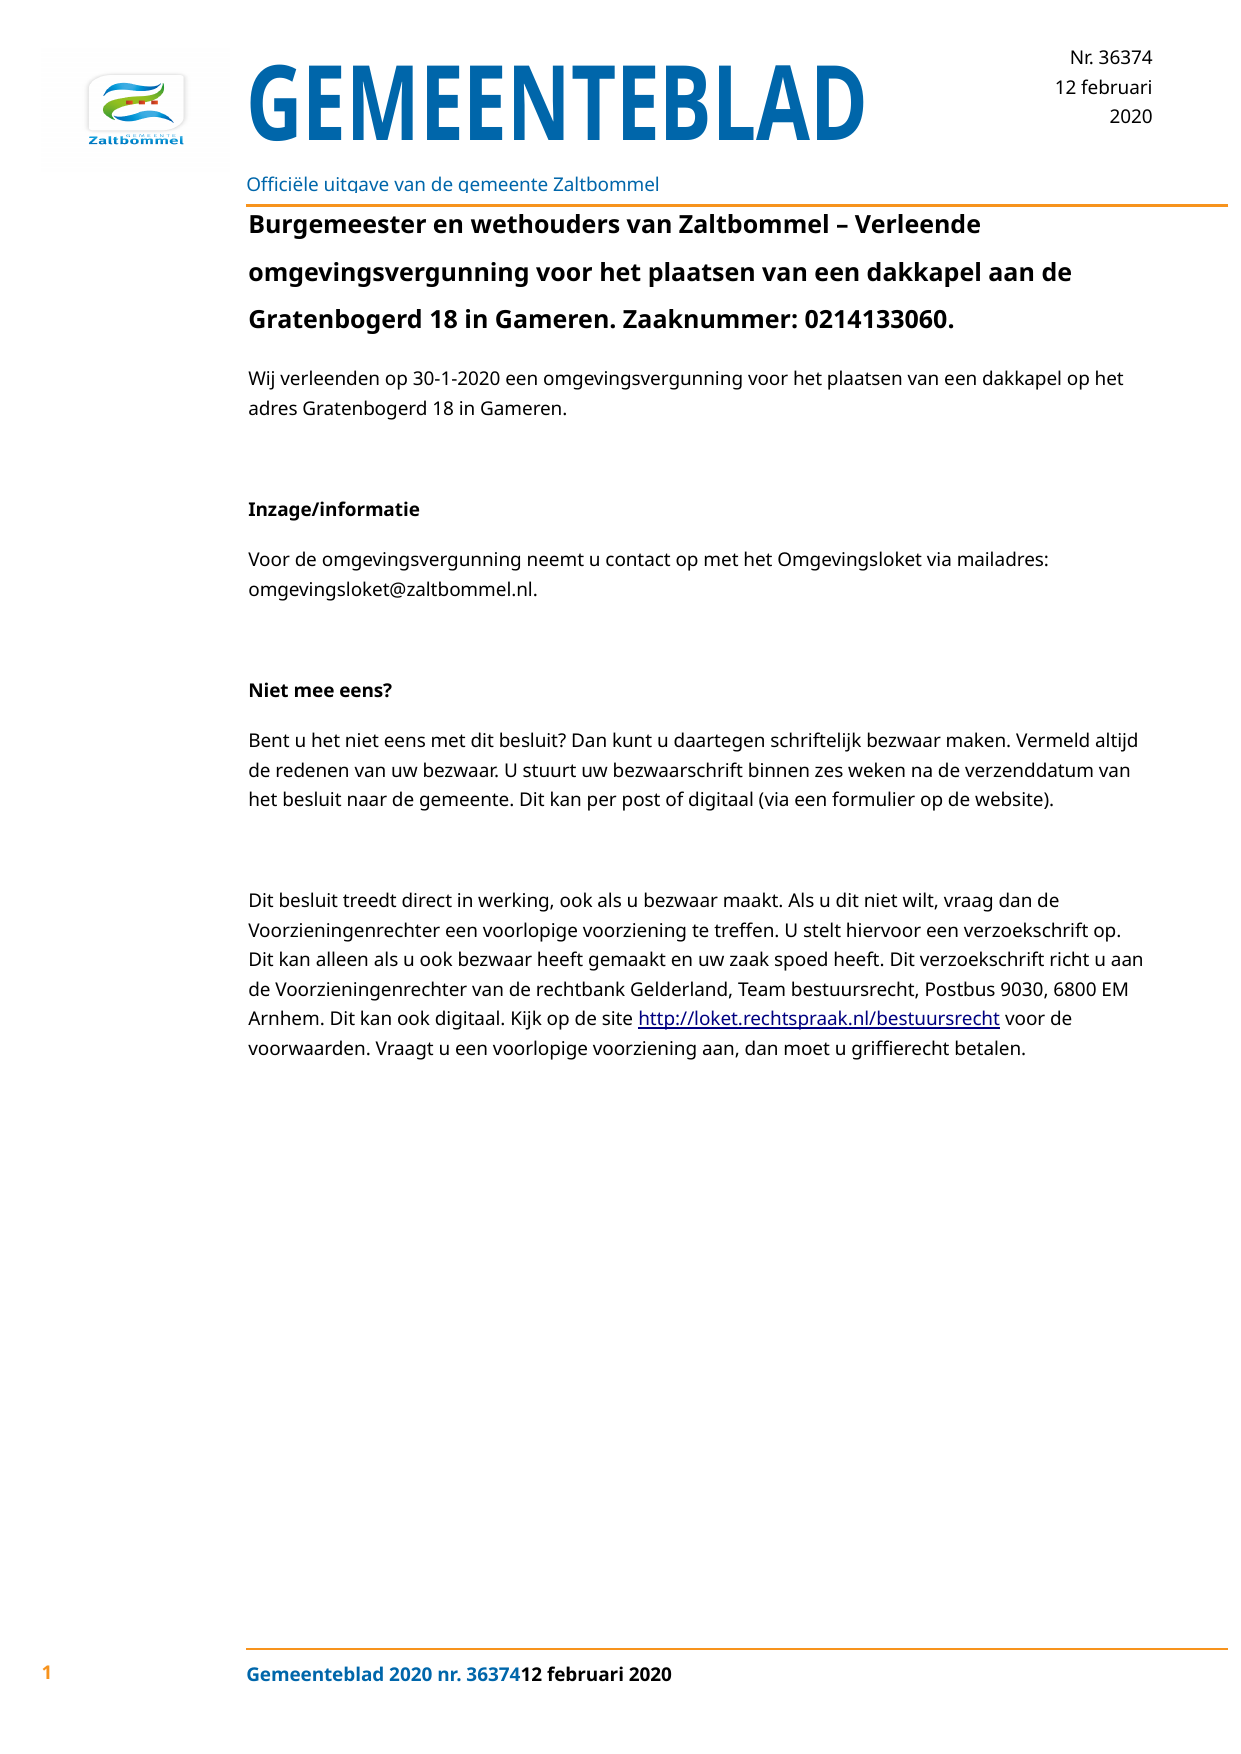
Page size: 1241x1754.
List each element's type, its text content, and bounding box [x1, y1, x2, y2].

text Voor de omgevingsvergunning neemt u contact op met het Omgevingsloket via mailadres: omgevingsloket@zaltbommel.nl. [248, 546, 1152, 602]
text Bent u het niet eens met dit besluit? Dan kunt u daartegen schriftelijk bezwaar maken. Vermeld altijd de redenen van uw bezwaar. U stuurt uw bezwaarschrift binnen zes weken na de verzenddatum van het besluit naar de gemeente. Dit kan per post of digitaal (via een formulier op de website). [248, 727, 1152, 812]
text Niet mee eens? [248, 677, 1152, 702]
text Dit besluit treedt direct in werking, ook als u bezwaar maakt. Als u dit niet wilt, vraag dan de Voorzieningenrechter een voorlopige voorziening te treffen. U stelt hiervoor een verzoekschrift op. Dit kan alleen als u ook bezwaar heeft gemaakt en uw zaak spoed heeft. Dit verzoekschrift richt u aan de Voorzieningenrechter van de rechtbank Gelderland, Team bestuursrecht, Postbus 9030, 6800 EM Arnhem. Dit kan ook digitaal. Kijk op de site http://loket.rechtspraak.nl/bestuursrecht voor de voorwaarden. Vraagt u een voorlopige voorziening aan, dan moet u griffierecht betalen. [248, 887, 1152, 1061]
picture [41, 47, 231, 172]
text Inzage/informatie [248, 496, 1152, 522]
text Wij verleenden op 30-1-2020 een omgevingsvergunning voor het plaatsen van een dakkapel op het adres Gratenbogerd 18 in Gameren. [248, 366, 1152, 421]
text Burgemeester en wethouders van Zaltbommel – Verleende omgevingsvergunning voor het plaatsen van een dakkapel aan de Gratenbogerd 18 in Gameren. Zaaknummer: 0214133060. [248, 207, 1152, 336]
